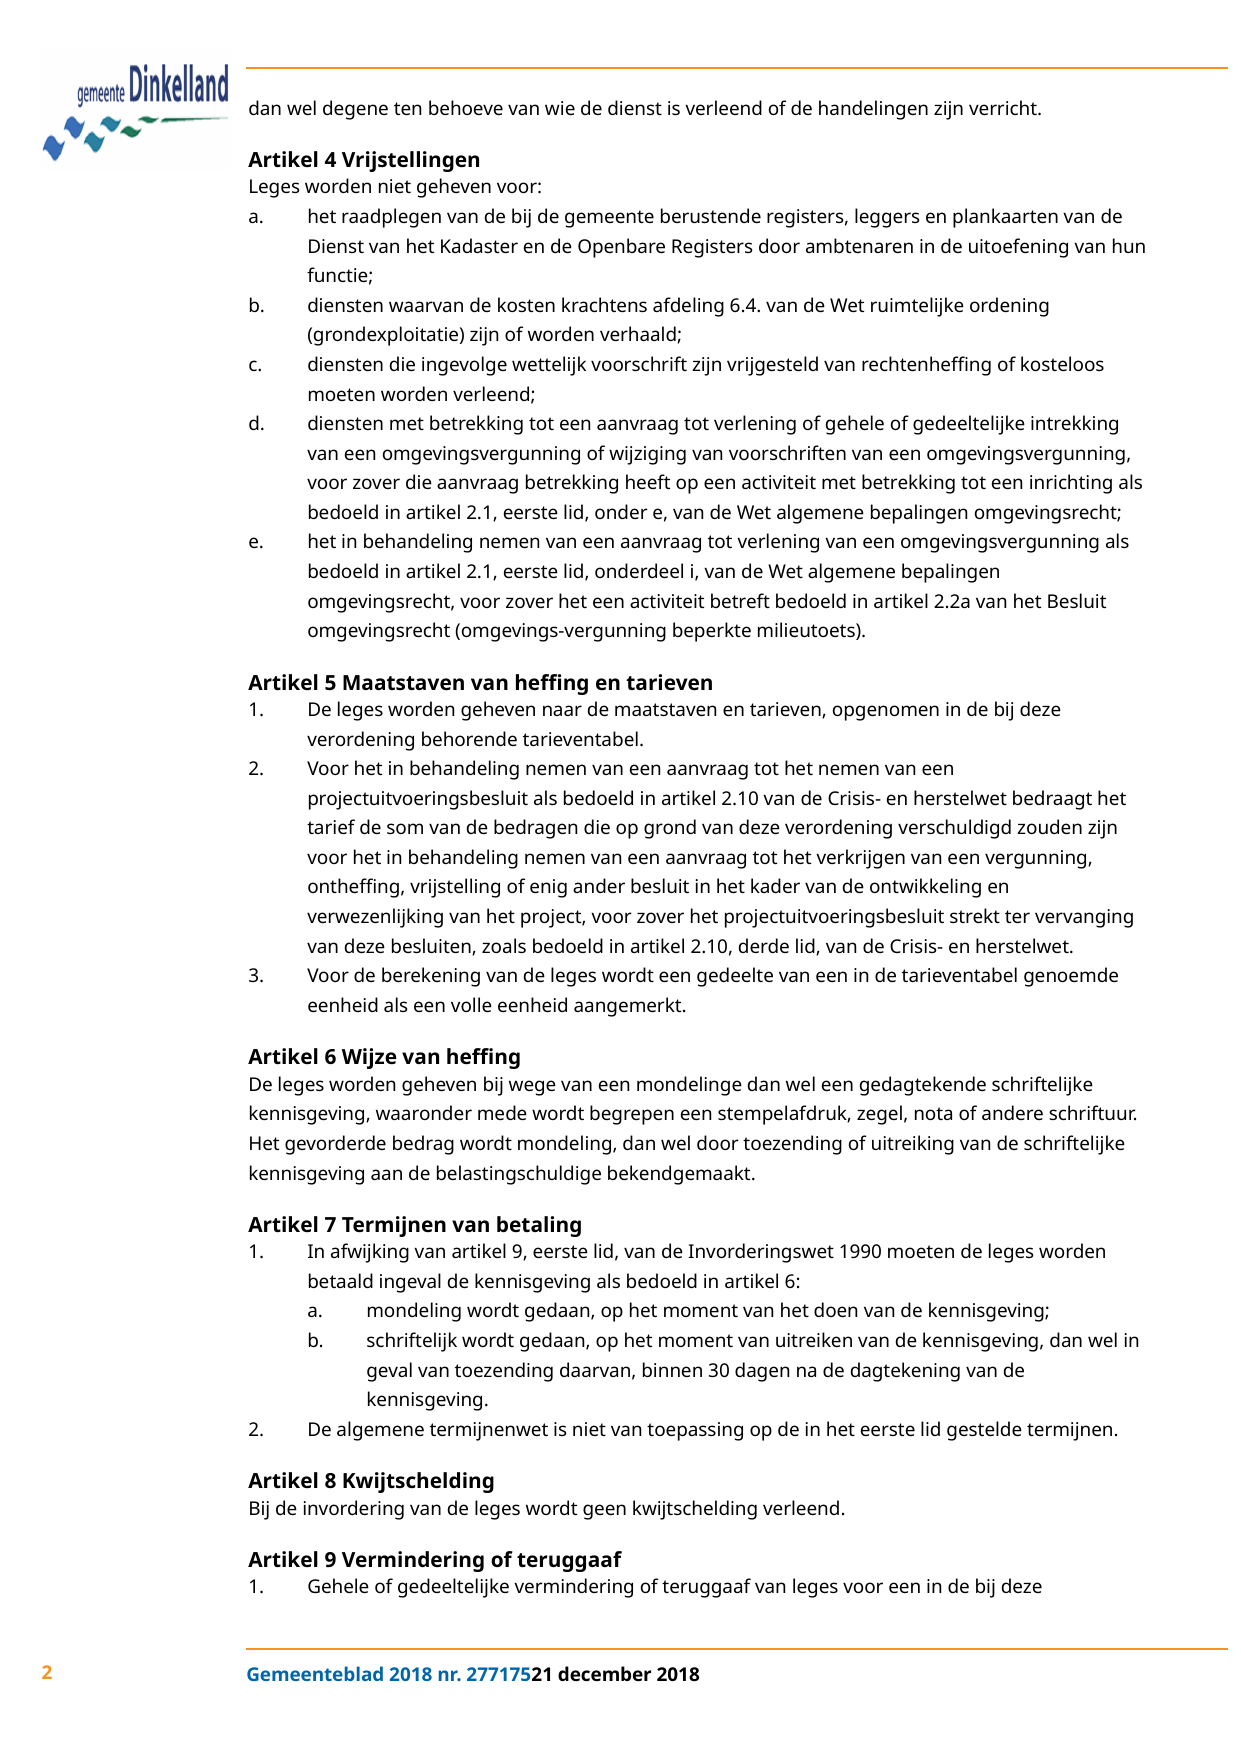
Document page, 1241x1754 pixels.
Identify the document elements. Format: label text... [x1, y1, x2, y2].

text Artikel 6 Wijze van heffing [248, 1042, 1152, 1071]
list In afwijking van artikel 9, eerste lid, van de Invorderingswet 1990 moeten de leges worden betaald ingeval de kennisgeving als bedoeld in artikel 6: [248, 1238, 1152, 1294]
list De algemene termijnenwet is niet van toepassing op de in het eerste lid gestelde termijnen. [248, 1416, 1152, 1442]
list schriftelijk wordt gedaan, op het moment van uitreiken van de kennisgeving, dan wel in geval van toezending daarvan, binnen 30 dagen na de dagtekening van de kennisgeving. [307, 1327, 1152, 1412]
text Artikel 7 Termijnen van betaling [248, 1210, 1152, 1238]
list Voor de berekening van de leges wordt een gedeelte van een in de tarieventabel genoemde eenheid als een volle eenheid aangemerkt. [248, 962, 1152, 1018]
list Voor het in behandeling nemen van een aanvraag tot het nemen van een projectuitvoeringsbesluit als bedoeld in artikel 2.10 van de Crisis- en herstelwet bedraagt het tarief de som van de bedragen die op grond van deze verordening verschuldigd zouden zijn voor het in behandeling nemen van een aanvraag tot het verkrijgen van een vergunning, ontheffing, vrijstelling of enig ander besluit in het kader van de ontwikkeling en verwezenlijking van het project, voor zover het projectuitvoeringsbesluit strekt ter vervanging van deze besluiten, zoals bedoeld in artikel 2.10, derde lid, van de Crisis- en herstelwet. [248, 755, 1152, 959]
list diensten met betrekking tot een aanvraag tot verlening of gehele of gedeeltelijke intrekking van een omgevingsvergunning of wijziging van voorschriften van een omgevingsvergunning, voor zover die aanvraag betrekking heeft op een activiteit met betrekking tot een inrichting als bedoeld in artikel 2.1, eerste lid, onder e, van de Wet algemene bepalingen omgevingsrecht; [248, 410, 1152, 525]
text Artikel 5 Maatstaven van heffing en tarieven [248, 668, 1152, 696]
text De leges worden geheven bij wege van een mondelinge dan wel een gedagtekende schriftelijke kennisgeving, waaronder mede wordt begrepen een stempelafdruk, zegel, nota of andere schriftuur. Het gevorderde bedrag wordt mondeling, dan wel door toezending of uitreiking van de schriftelijke kennisgeving aan de belastingschuldige bekendgemaakt. [248, 1071, 1152, 1185]
list Gehele of gedeeltelijke vermindering of teruggaaf van leges voor een in de bij deze [248, 1574, 1152, 1599]
list mondeling wordt gedaan, op het moment van het doen van de kennisgeving; [307, 1298, 1152, 1323]
list diensten die ingevolge wettelijk voorschrift zijn vrijgesteld van rechtenheffing of kosteloos moeten worden verleend; [248, 351, 1152, 406]
text Leges worden niet geheven voor: [248, 174, 1152, 199]
text dan wel degene ten behoeve van wie de dienst is verleend of de handelingen zijn verricht. [248, 95, 1152, 121]
list het in behandeling nemen van een aanvraag tot verlening van een omgevingsvergunning als bedoeld in artikel 2.1, eerste lid, onderdeel i, van de Wet algemene bepalingen omgevingsrecht, voor zover het een activiteit betreft bedoeld in artikel 2.2a van het Besluit omgevingsrecht (omgevings-vergunning beperkte milieutoets). [248, 529, 1152, 643]
list het raadplegen van de bij de gemeente berustende registers, leggers en plankaarten van de Dienst van het Kadaster en de Openbare Registers door ambtenaren in de uitoefening van hun functie; [248, 203, 1152, 288]
text Bij de invordering van de leges wordt geen kwijtschelding verleend. [248, 1495, 1152, 1521]
picture [41, 47, 231, 172]
text Artikel 8 Kwijtschelding [248, 1466, 1152, 1495]
text Artikel 4 Vrijstellingen [248, 145, 1152, 174]
list De leges worden geheven naar de maatstaven en tarieven, opgenomen in de bij deze verordening behorende tarieventabel. [248, 696, 1152, 752]
list diensten waarvan de kosten krachtens afdeling 6.4. van de Wet ruimtelijke ordening (grondexploitatie) zijn of worden verhaald; [248, 292, 1152, 347]
text Artikel 9 Vermindering of teruggaaf [248, 1545, 1152, 1574]
